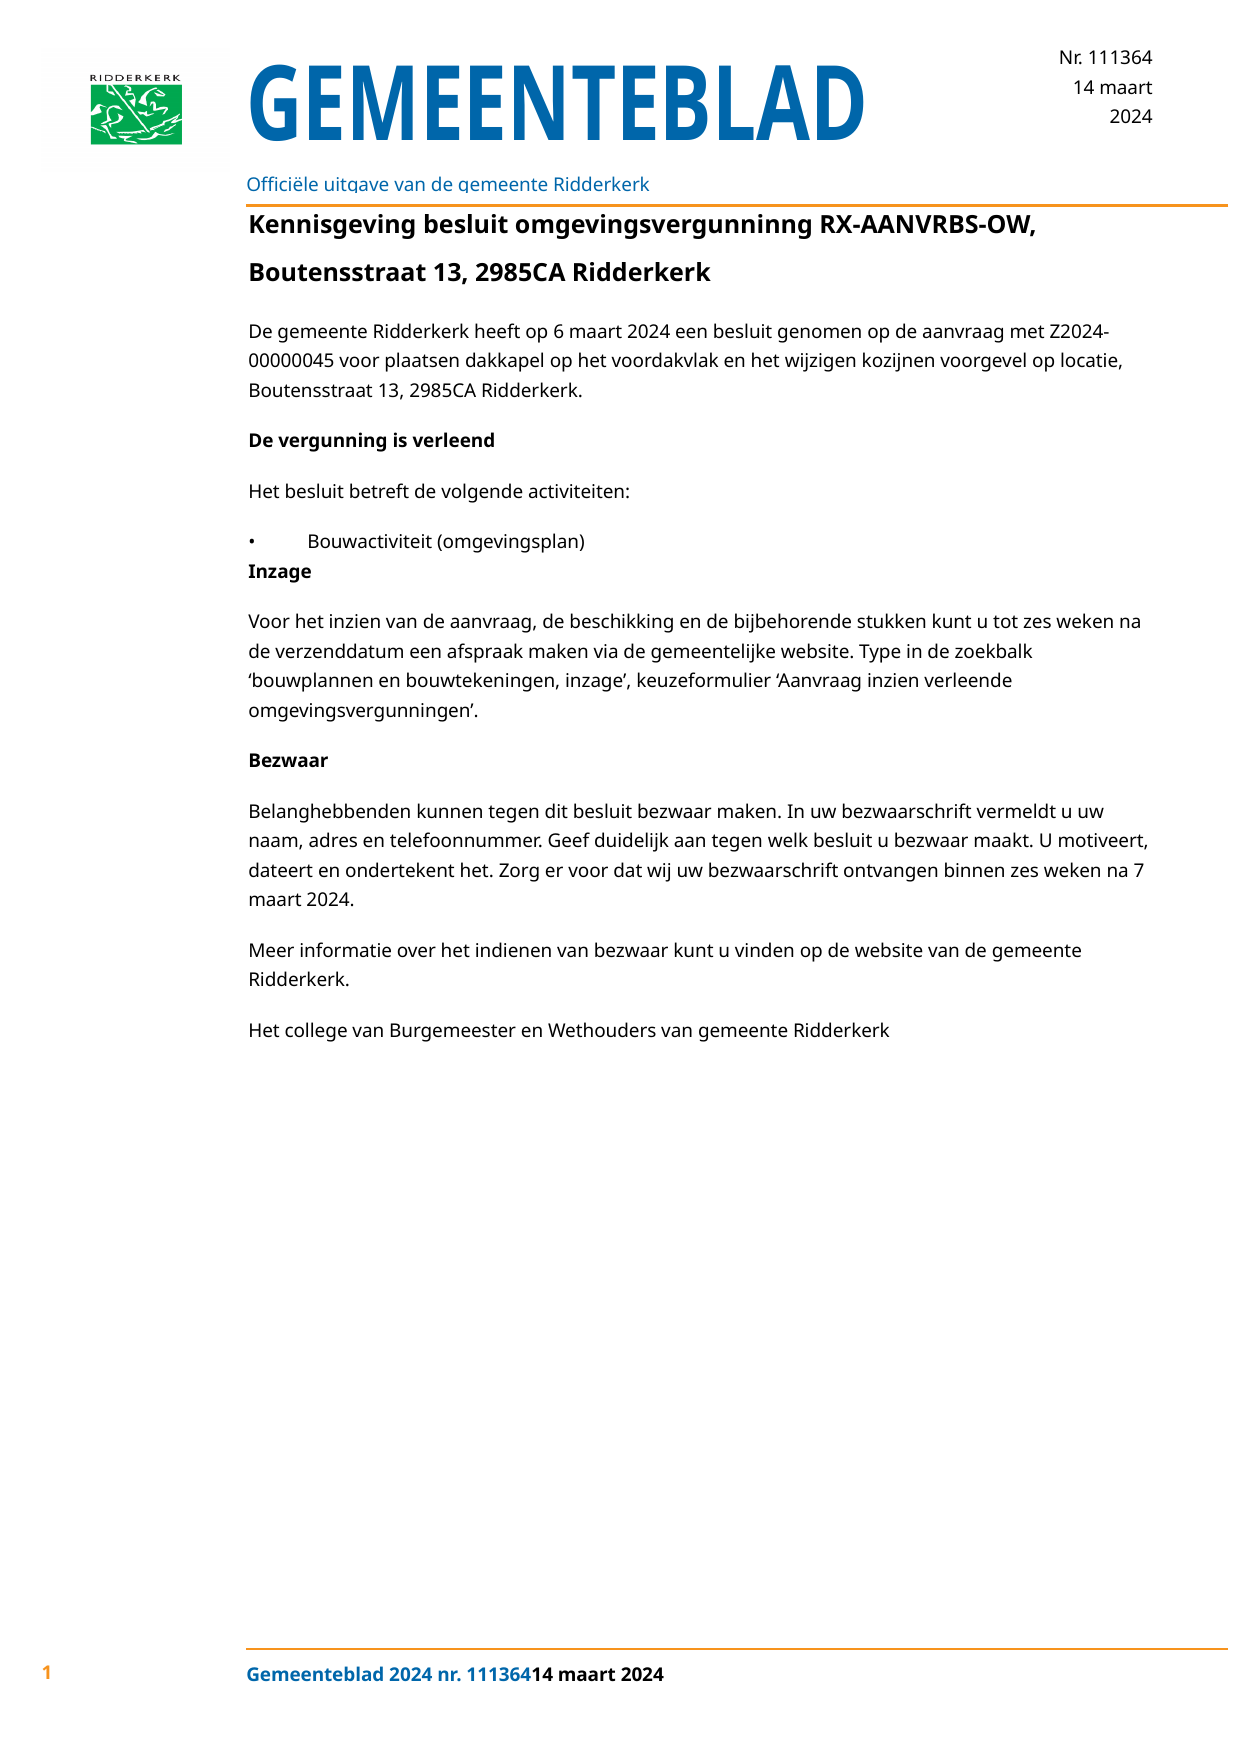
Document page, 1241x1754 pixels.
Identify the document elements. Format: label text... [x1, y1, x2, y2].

text De gemeente Ridderkerk heeft op 6 maart 2024 een besluit genomen op de aanvraag met Z2024-00000045 voor plaatsen dakkapel op het voordakvlak en het wijzigen kozijnen voorgevel op locatie, Boutensstraat 13, 2985CA Ridderkerk. [248, 318, 1152, 403]
picture [41, 47, 231, 172]
text Kennisgeving besluit omgevingsvergunninng RX-AANVRBS-OW, Boutensstraat 13, 2985CA Ridderkerk [248, 207, 1152, 288]
text Belanghebbenden kunnen tegen dit besluit bezwaar maken. In uw bezwaarschrift vermeldt u uw naam, adres en telefoonnummer. Geef duidelijk aan tegen welk besluit u bezwaar maakt. U motiveert, dateert en ondertekent het. Zorg er voor dat wij uw bezwaarschrift ontvangen binnen zes weken na 7 maart 2024. [248, 798, 1152, 912]
list Bouwactiviteit (omgevingsplan) [248, 528, 1152, 554]
text Voor het inzien van de aanvraag, de beschikking en de bijbehorende stukken kunt u tot zes weken na de verzenddatum een afspraak maken via de gemeentelijke website. Type in de zoekbalk ‘bouwplannen en bouwtekeningen, inzage’, keuzeformulier ‘Aanvraag inzien verleende omgevingsvergunningen’. [248, 608, 1152, 723]
text Bezwaar [248, 747, 1152, 773]
text Meer informatie over het indienen van bezwaar kunt u vinden op de website van de gemeente Ridderkerk. [248, 937, 1152, 992]
text De vergunning is verleend [248, 427, 1152, 453]
text Het college van Burgemeester en Wethouders van gemeente Ridderkerk [248, 1017, 1152, 1043]
text Inzage [248, 558, 1152, 584]
text Het besluit betreft de volgende activiteiten: [248, 478, 1152, 504]
